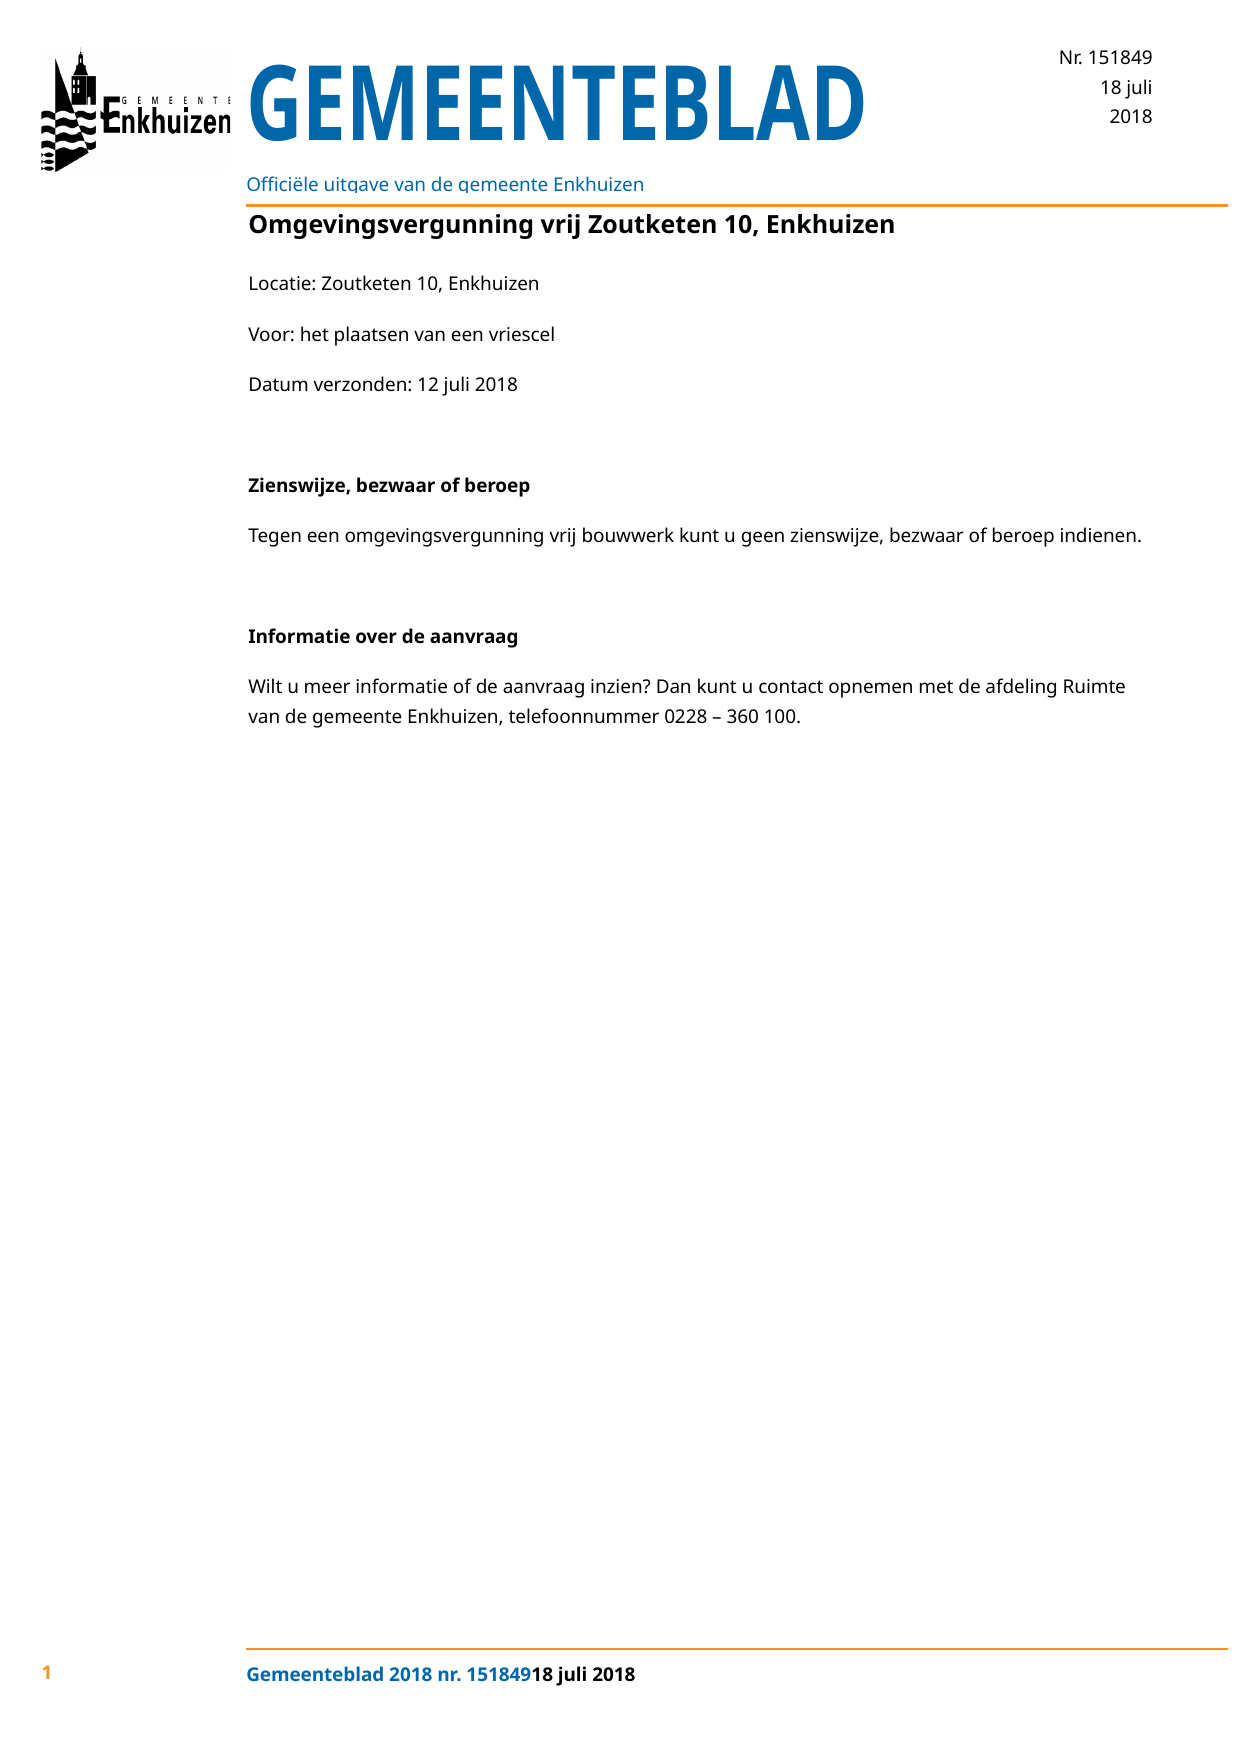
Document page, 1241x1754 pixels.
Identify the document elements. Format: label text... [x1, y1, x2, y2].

picture [41, 47, 231, 172]
text Wilt u meer informatie of de aanvraag inzien? Dan kunt u contact opnemen met de afdeling Ruimte van de gemeente Enkhuizen, telefoonnummer 0228 – 360 100. [248, 674, 1152, 729]
text Voor: het plaatsen van een vriescel [248, 321, 1152, 346]
text Informatie over de aanvraag [248, 623, 1152, 649]
text Datum verzonden: 12 juli 2018 [248, 371, 1152, 397]
text Tegen een omgevingsvergunning vrij bouwwerk kunt u geen zienswijze, bezwaar of beroep indienen. [248, 522, 1152, 548]
text Locatie: Zoutketen 10, Enkhuizen [248, 270, 1152, 296]
text Omgevingsvergunning vrij Zoutketen 10, Enkhuizen [248, 207, 1152, 241]
text Zienswijze, bezwaar of beroep [248, 472, 1152, 498]
